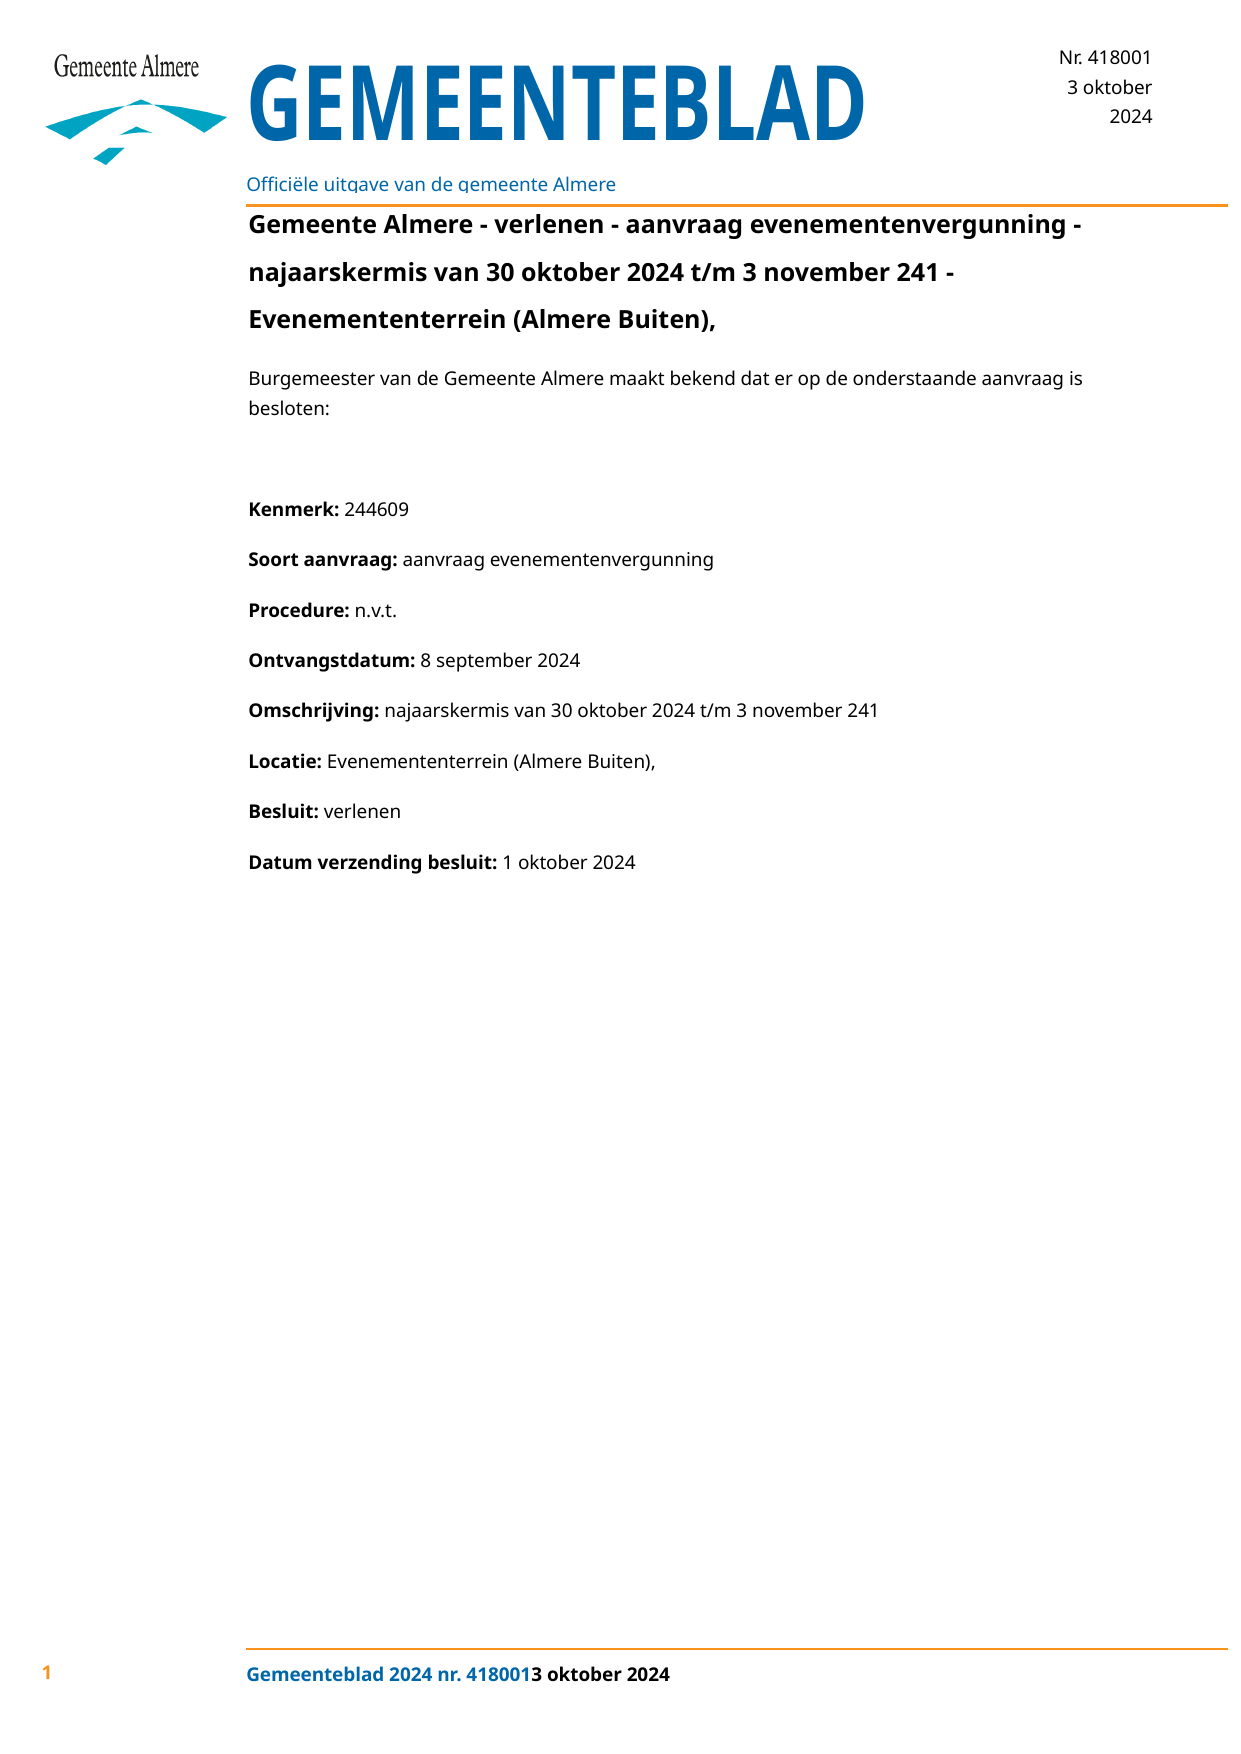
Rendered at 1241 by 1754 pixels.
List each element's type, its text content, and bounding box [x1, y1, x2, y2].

text Datum verzending besluit: 1 oktober 2024 [248, 849, 1152, 874]
text Besluit: verlenen [248, 798, 1152, 824]
text Soort aanvraag: aanvraag evenementenvergunning [248, 546, 1152, 572]
text Gemeente Almere - verlenen - aanvraag evenementenvergunning - najaarskermis van 30 oktober 2024 t/m 3 november 241 - Evenemententerrein (Almere Buiten), [248, 207, 1152, 336]
text Ontvangstdatum: 8 september 2024 [248, 647, 1152, 673]
text Burgemeester van de Gemeente Almere maakt bekend dat er op de onderstaande aanvraag is besloten: [248, 366, 1152, 421]
picture [41, 47, 231, 172]
text Omschrijving: najaarskermis van 30 oktober 2024 t/m 3 november 241 [248, 698, 1152, 723]
text Kenmerk: 244609 [248, 496, 1152, 522]
text Procedure: n.v.t. [248, 597, 1152, 622]
text Locatie: Evenemententerrein (Almere Buiten), [248, 748, 1152, 774]
